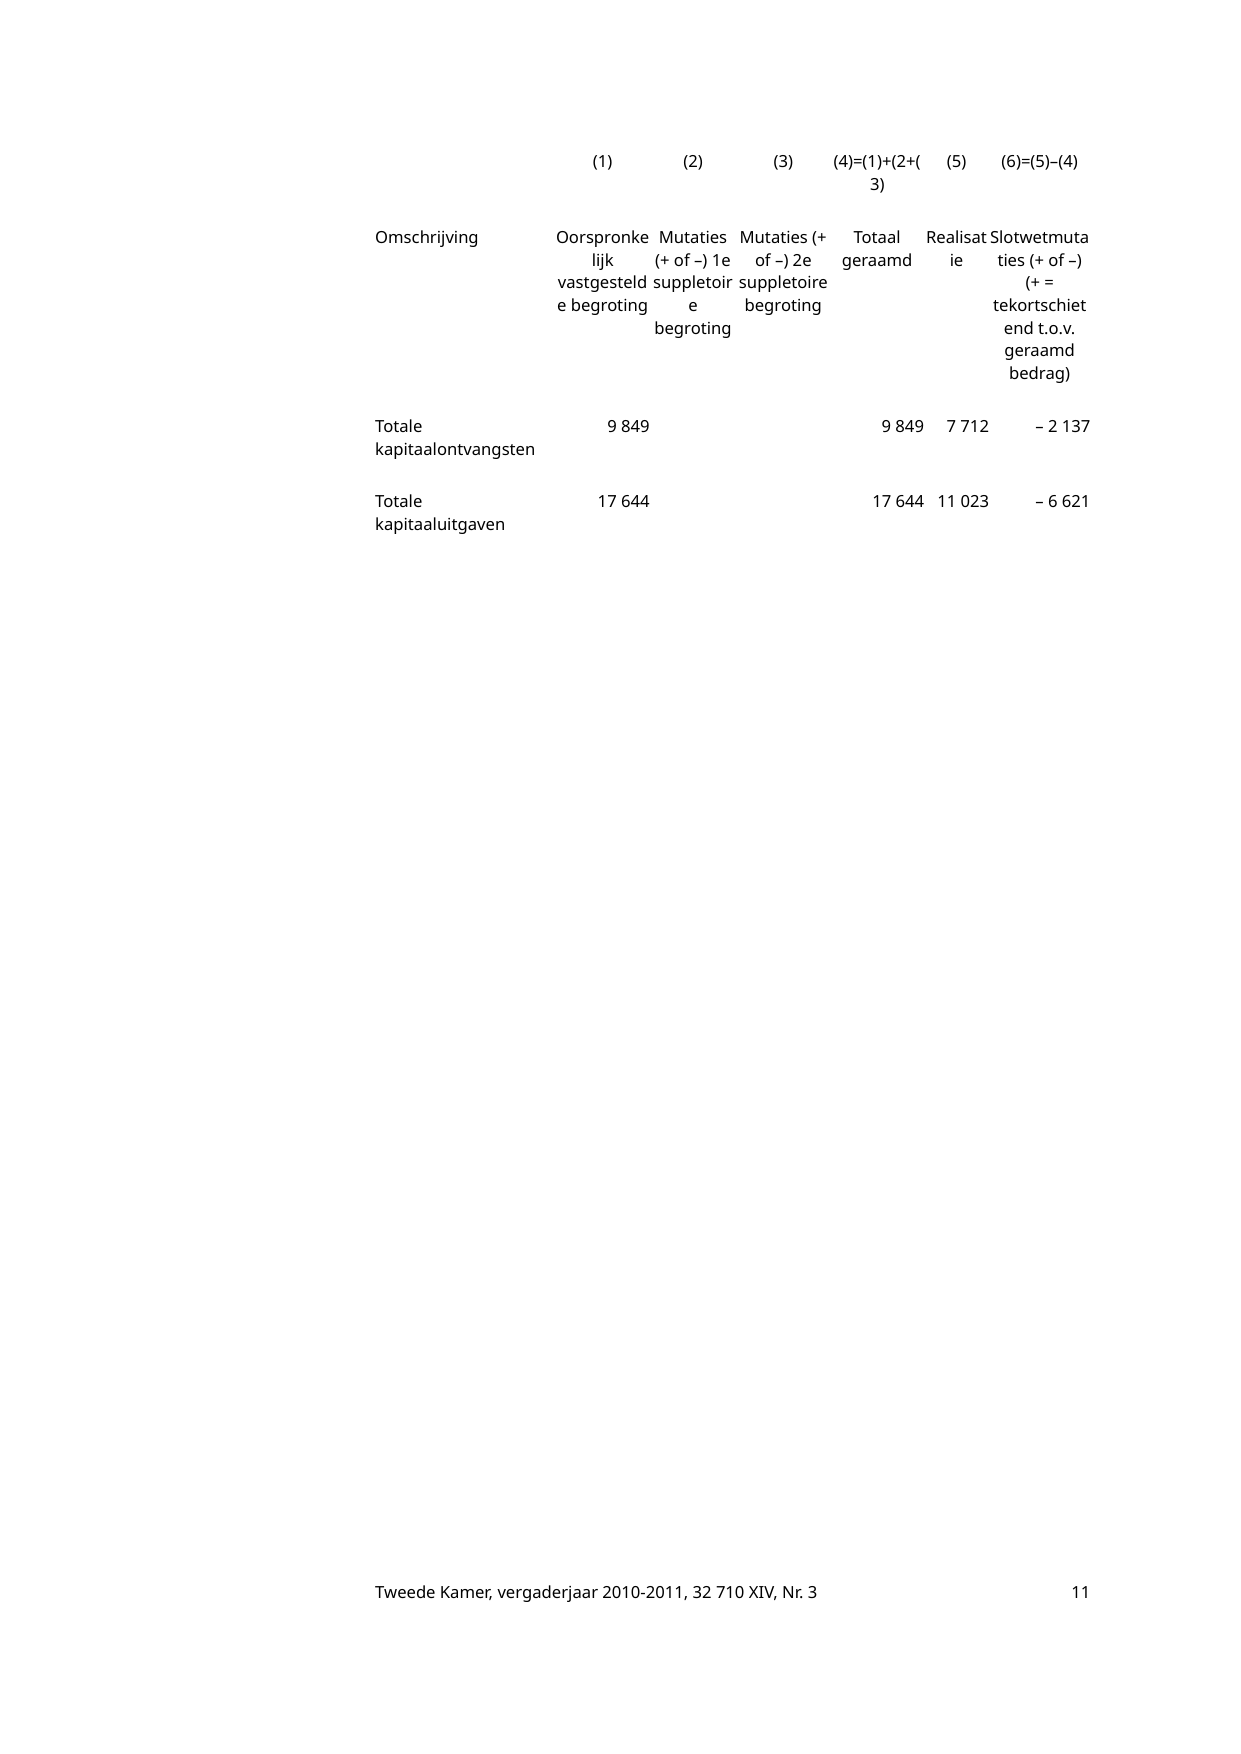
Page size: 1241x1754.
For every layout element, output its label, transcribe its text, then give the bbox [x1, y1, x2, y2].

table_cell Totaal geraamd [830, 225, 924, 414]
table_header [375, 150, 556, 225]
table_cell 17 644 [830, 490, 924, 565]
table_cell 9 849 [830, 414, 924, 490]
table_header (4)=(1)+(2+(3) [830, 150, 924, 225]
table_cell 9 849 [556, 414, 649, 490]
table_cell [736, 490, 830, 565]
table_cell – 6 621 [989, 490, 1090, 565]
table_header (5) [924, 150, 989, 225]
table_header (3) [736, 150, 830, 225]
table_header (2) [649, 150, 736, 225]
table_cell Totale kapitaalontvangsten [375, 414, 556, 490]
table_cell [649, 414, 736, 490]
table_cell Omschrijving [375, 225, 556, 414]
table_cell – 2 137 [989, 414, 1090, 490]
table_cell 7 712 [924, 414, 989, 490]
table_cell [649, 490, 736, 565]
table_cell Realisatie [924, 225, 989, 414]
table_header (1) [556, 150, 649, 225]
table_header (6)=(5)–(4) [989, 150, 1090, 225]
table_cell Mutaties (+ of –) 1e suppletoire begroting [649, 225, 736, 414]
table_cell Mutaties (+ of –) 2e suppletoire begroting [736, 225, 830, 414]
table_cell Slotwetmutaties (+ of –) (+ = tekortschietend t.o.v. geraamd bedrag) [989, 225, 1090, 414]
table_cell [736, 414, 830, 490]
table_cell 11 023 [924, 490, 989, 565]
table_cell Oorspronkelijk vastgestelde begroting [556, 225, 649, 414]
table_cell Totale kapitaaluitgaven [375, 490, 556, 565]
table_cell 17 644 [556, 490, 649, 565]
